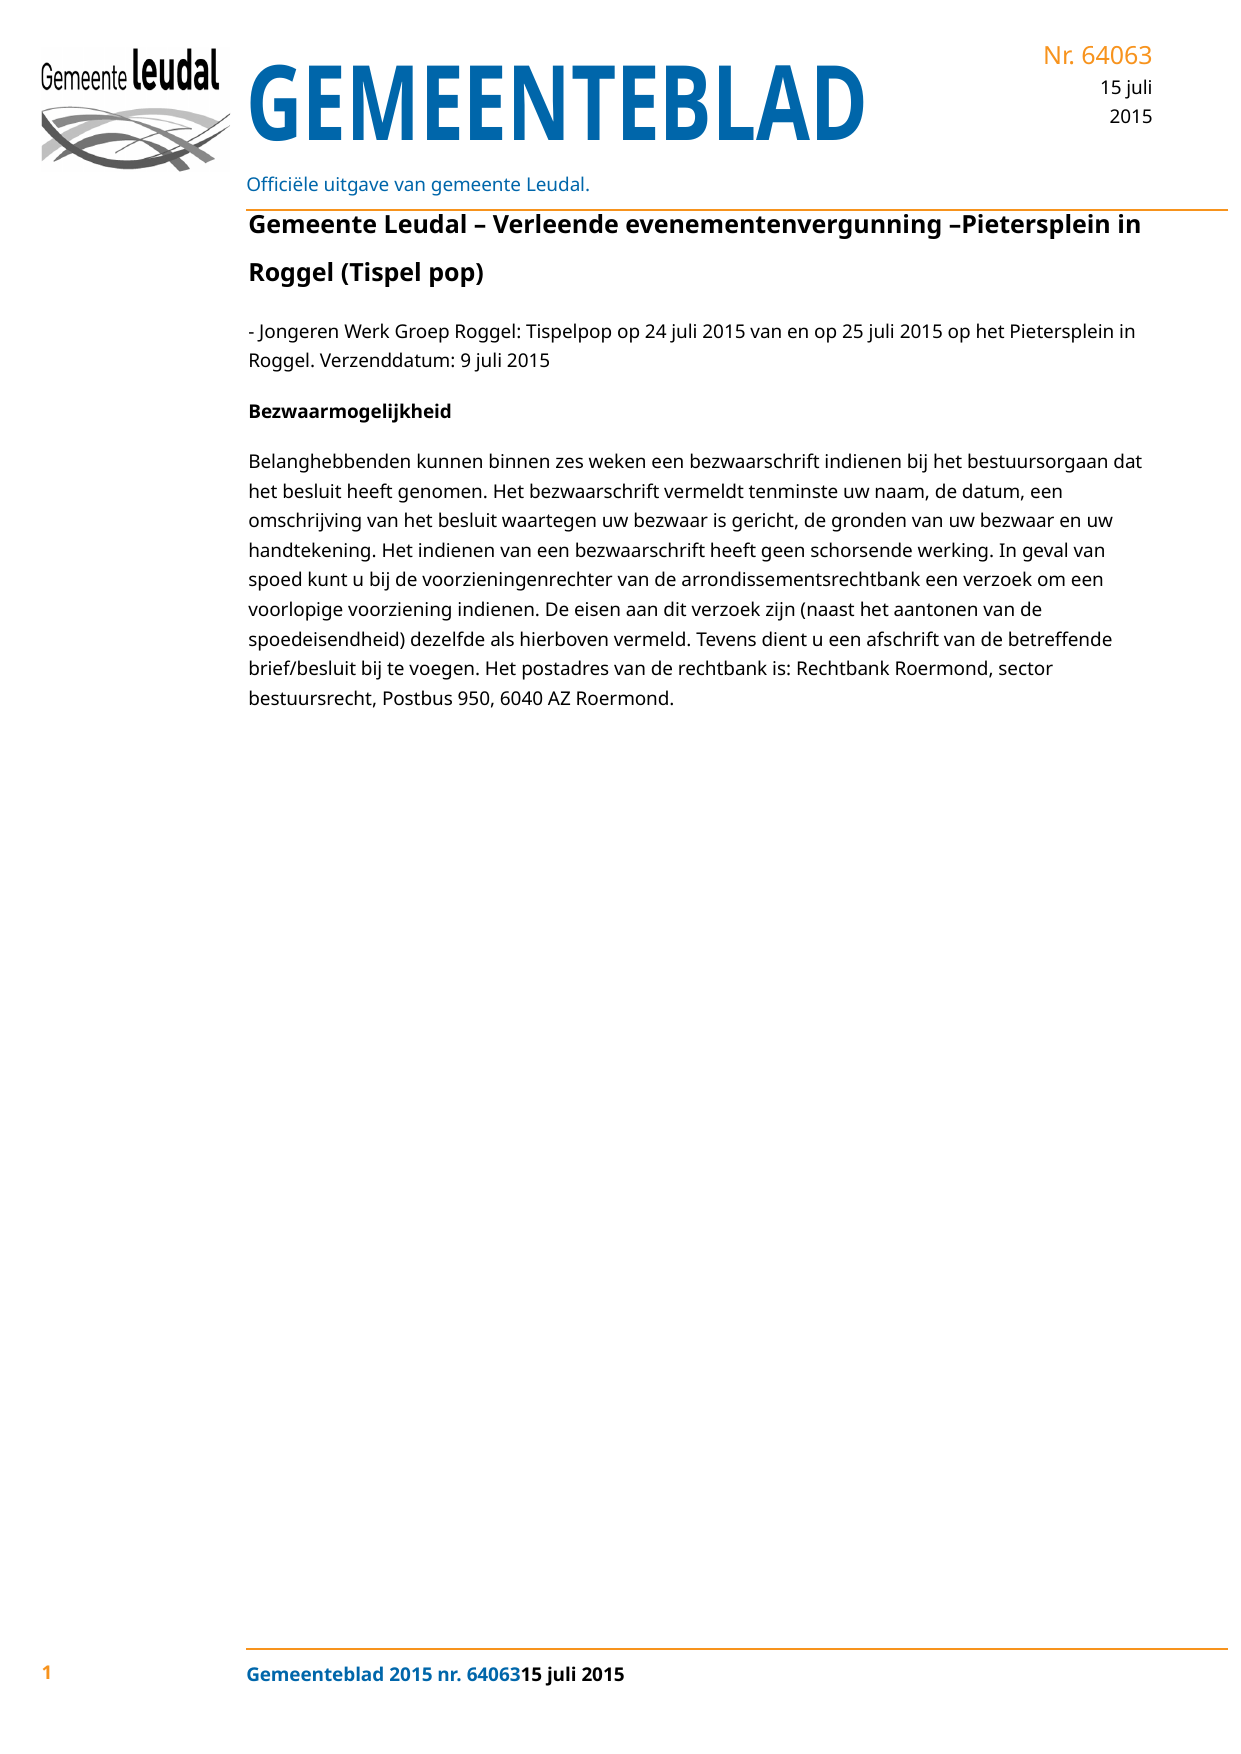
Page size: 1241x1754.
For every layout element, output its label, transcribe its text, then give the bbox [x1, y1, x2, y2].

text Bezwaarmogelijkheid [248, 398, 1152, 424]
text Belanghebbenden kunnen binnen zes weken een bezwaarschrift indienen bij het bestuursorgaan dat het besluit heeft genomen. Het bezwaarschrift vermeldt tenminste uw naam, de datum, een omschrijving van het besluit waartegen uw bezwaar is gericht, de gronden van uw bezwaar en uw handtekening. Het indienen van een bezwaarschrift heeft geen schorsende werking. In geval van spoed kunt u bij de voorzieningenrechter van de arrondissementsrechtbank een verzoek om een voorlopige voorziening indienen. De eisen aan dit verzoek zijn (naast het aantonen van de spoedeisendheid) dezelfde als hierboven vermeld. Tevens dient u een afschrift van de betreffende brief/besluit bij te voegen. Het postadres van de rechtbank is: Rechtbank Roermond, sector bestuursrecht, Postbus 950, 6040 AZ Roermond. [248, 448, 1152, 711]
text Gemeente Leudal – Verleende evenementenvergunning –Pietersplein in Roggel (Tispel pop) [248, 211, 1152, 288]
text - Jongeren Werk Groep Roggel: Tispelpop op 24 juli 2015 van en op 25 juli 2015 op het Pietersplein in Roggel. Verzenddatum: 9 juli 2015 [248, 318, 1152, 373]
picture [41, 47, 231, 172]
